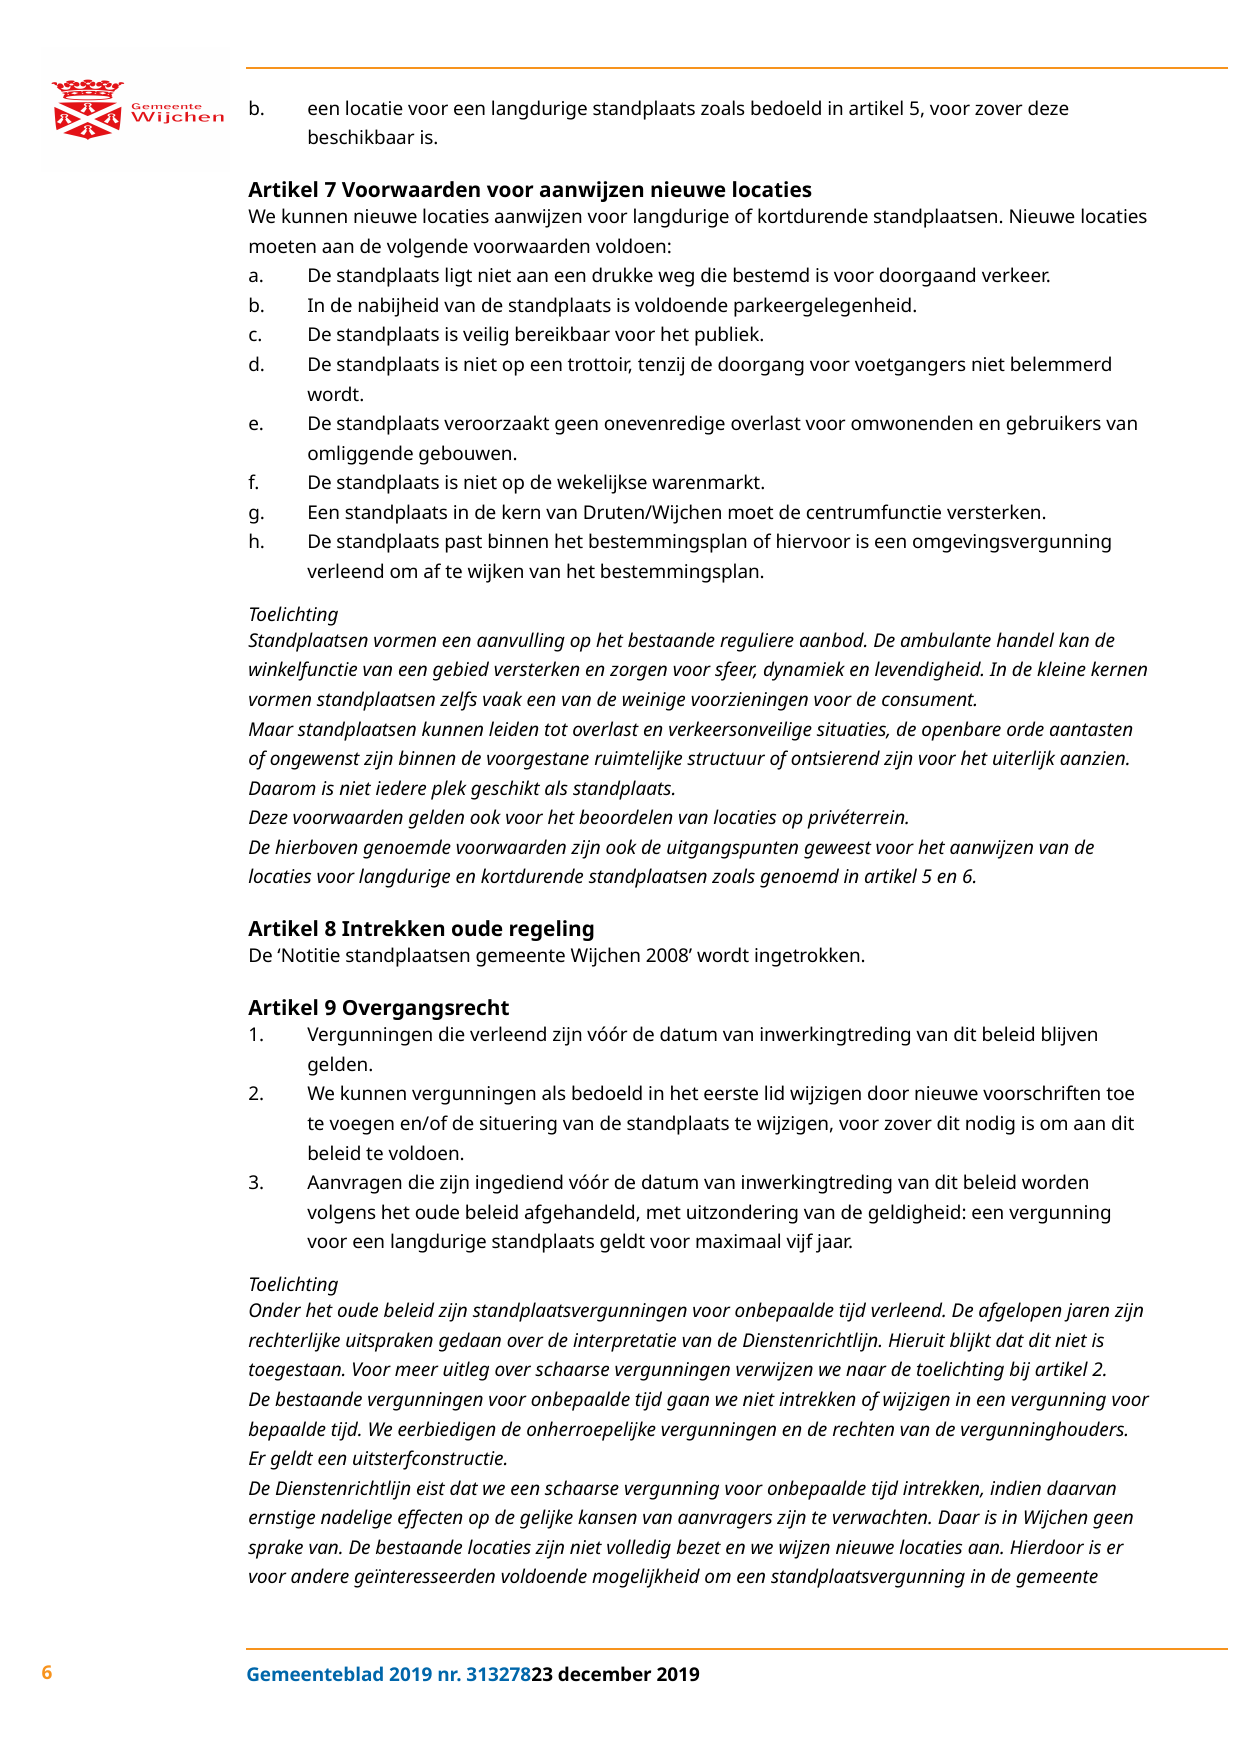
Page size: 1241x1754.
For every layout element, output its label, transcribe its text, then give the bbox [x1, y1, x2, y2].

text Artikel 7 Voorwaarden voor aanwijzen nieuwe locaties [248, 175, 1152, 203]
list De standplaats is niet op de wekelijkse warenmarkt. [248, 469, 1152, 495]
text We kunnen nieuwe locaties aanwijzen voor langdurige of kortdurende standplaatsen. Nieuwe locaties moeten aan de volgende voorwaarden voldoen: [248, 203, 1152, 258]
list Een standplaats in de kern van Druten/Wijchen moet de centrumfunctie versterken. [248, 499, 1152, 525]
text De hierboven genoemde voorwaarden zijn ook de uitgangspunten geweest voor het aanwijzen van de locaties voor langdurige en kortdurende standplaatsen zoals genoemd in artikel 5 en 6. [248, 834, 1152, 889]
text Maar standplaatsen kunnen leiden tot overlast en verkeersonveilige situaties, de openbare orde aantasten of ongewenst zijn binnen de voorgestane ruimtelijke structuur of ontsierend zijn voor het uiterlijk aanzien. Daarom is niet iedere plek geschikt als standplaats. [248, 716, 1152, 801]
picture [41, 47, 231, 172]
list De standplaats past binnen het bestemmingsplan of hiervoor is een omgevingsvergunning verleend om af te wijken van het bestemmingsplan. [248, 529, 1152, 584]
text Standplaatsen vormen een aanvulling op het bestaande reguliere aanbod. De ambulante handel kan de winkelfunctie van een gebied versterken en zorgen voor sfeer, dynamiek en levendigheid. In de kleine kernen vormen standplaatsen zelfs vaak een van de weinige voorzieningen voor de consument. [248, 627, 1152, 712]
text Artikel 8 Intrekken oude regeling [248, 914, 1152, 943]
list De standplaats is veilig bereikbaar voor het publiek. [248, 322, 1152, 347]
text Deze voorwaarden gelden ook voor het beoordelen van locaties op privéterrein. [248, 804, 1152, 830]
text Artikel 9 Overgangsrecht [248, 993, 1152, 1021]
list De standplaats veroorzaakt geen onevenredige overlast voor omwonenden en gebruikers van omliggende gebouwen. [248, 410, 1152, 466]
text De bestaande vergunningen voor onbepaalde tijd gaan we niet intrekken of wijzigen in een vergunning voor bepaalde tijd. We eerbiedigen de onherroepelijke vergunningen en de rechten van de vergunninghouders. Er geldt een uitsterfconstructie. [248, 1386, 1152, 1471]
text Toelichting [248, 1272, 1152, 1297]
list een locatie voor een langdurige standplaats zoals bedoeld in artikel 5, voor zover deze beschikbaar is. [248, 95, 1152, 150]
text Toelichting [248, 601, 1152, 627]
list In de nabijheid van de standplaats is voldoende parkeergelegenheid. [248, 292, 1152, 318]
list Aanvragen die zijn ingediend vóór de datum van inwerkingtreding van dit beleid worden volgens het oude beleid afgehandeld, met uitzondering van de geldigheid: een vergunning voor een langdurige standplaats geldt voor maximaal vijf jaar. [248, 1169, 1152, 1254]
text De Dienstenrichtlijn eist dat we een schaarse vergunning voor onbepaalde tijd intrekken, indien daarvan ernstige nadelige effecten op de gelijke kansen van aanvragers zijn te verwachten. Daar is in Wijchen geen sprake van. De bestaande locaties zijn niet volledig bezet en we wijzen nieuwe locaties aan. Hierdoor is er voor andere geïnteresseerden voldoende mogelijkheid om een standplaatsvergunning in de gemeente [248, 1475, 1152, 1589]
text Onder het oude beleid zijn standplaatsvergunningen voor onbepaalde tijd verleend. De afgelopen jaren zijn rechterlijke uitspraken gedaan over de interpretatie van de Dienstenrichtlijn. Hieruit blijkt dat dit niet is toegestaan. Voor meer uitleg over schaarse vergunningen verwijzen we naar de toelichting bij artikel 2. [248, 1297, 1152, 1382]
list De standplaats ligt niet aan een drukke weg die bestemd is voor doorgaand verkeer. [248, 262, 1152, 288]
list Vergunningen die verleend zijn vóór de datum van inwerkingtreding van dit beleid blijven gelden. [248, 1021, 1152, 1077]
list We kunnen vergunningen als bedoeld in het eerste lid wijzigen door nieuwe voorschriften toe te voegen en/of de situering van de standplaats te wijzigen, voor zover dit nodig is om aan dit beleid te voldoen. [248, 1081, 1152, 1166]
list De standplaats is niet op een trottoir, tenzij de doorgang voor voetgangers niet belemmerd wordt. [248, 351, 1152, 406]
text De ‘Notitie standplaatsen gemeente Wijchen 2008’ wordt ingetrokken. [248, 943, 1152, 968]
